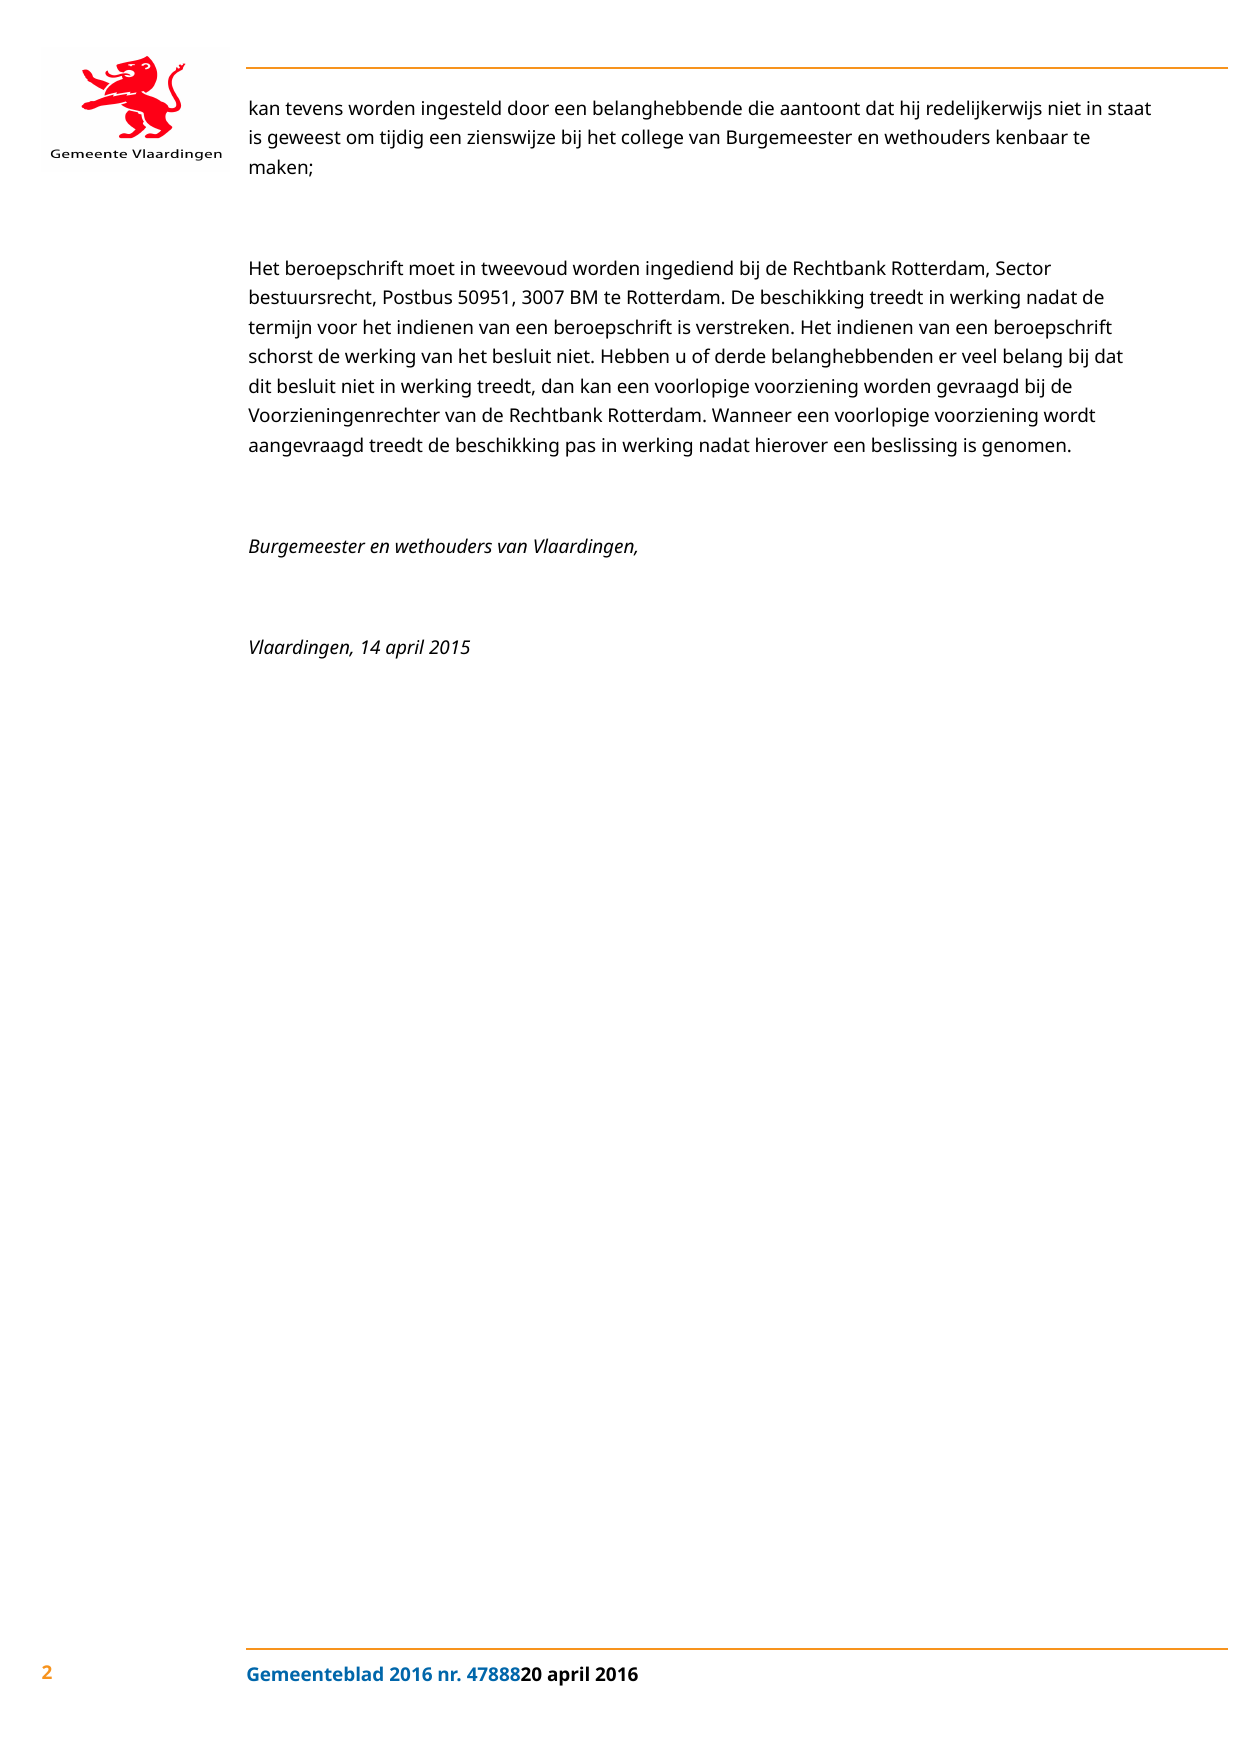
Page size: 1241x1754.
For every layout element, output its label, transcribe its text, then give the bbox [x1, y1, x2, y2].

text Burgemeester en wethouders van Vlaardingen, [248, 533, 1152, 559]
text Vlaardingen, 14 april 2015 [248, 634, 1152, 660]
text kan tevens worden ingesteld door een belanghebbende die aantoont dat hij redelijkerwijs niet in staat is geweest om tijdig een zienswijze bij het college van Burgemeester en wethouders kenbaar te maken; [248, 95, 1152, 180]
picture [41, 47, 231, 172]
text Het beroepschrift moet in tweevoud worden ingediend bij de Rechtbank Rotterdam, Sector bestuursrecht, Postbus 50951, 3007 BM te Rotterdam. De beschikking treedt in werking nadat de termijn voor het indienen van een beroepschrift is verstreken. Het indienen van een beroepschrift schorst de werking van het besluit niet. Hebben u of derde belanghebbenden er veel belang bij dat dit besluit niet in werking treedt, dan kan een voorlopige voorziening worden gevraagd bij de Voorzieningenrechter van de Rechtbank Rotterdam. Wanneer een voorlopige voorziening wordt aangevraagd treedt de beschikking pas in werking nadat hierover een beslissing is genomen. [248, 255, 1152, 458]
